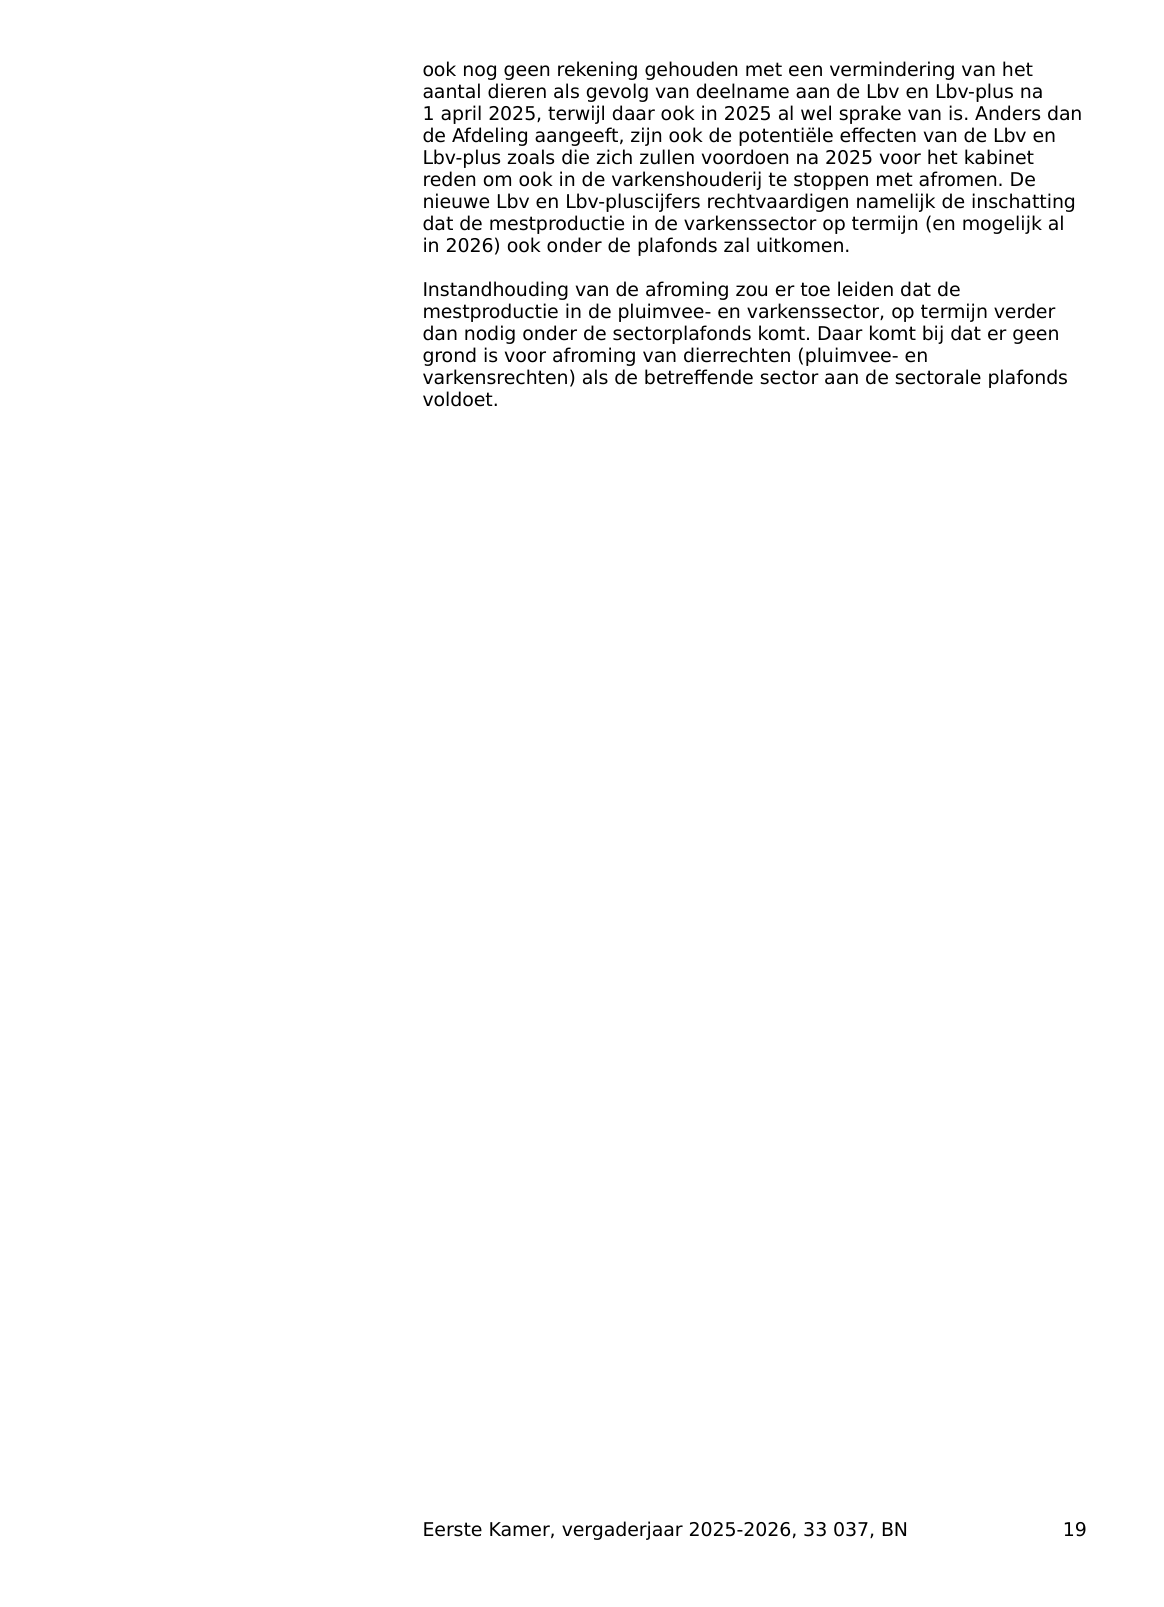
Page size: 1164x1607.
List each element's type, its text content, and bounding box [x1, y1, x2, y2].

text Instandhouding van de afroming zou er toe leiden dat de mestproductie in de pluimvee- en varkenssector, op termijn verder dan nodig onder de sectorplafonds komt. Daar komt bij dat er geen grond is voor afroming van dierrechten (pluimvee- en varkensrechten) als de betreffende sector aan de sectorale plafonds voldoet. [422, 279, 1087, 411]
text ook nog geen rekening gehouden met een vermindering van het aantal dieren als gevolg van deelname aan de Lbv en Lbv-plus na 1 april 2025, terwijl daar ook in 2025 al wel sprake van is. Anders dan de Afdeling aangeeft, zijn ook de potentiële effecten van de Lbv en Lbv-plus zoals die zich zullen voordoen na 2025 voor het kabinet reden om ook in de varkenshouderij te stoppen met afromen. De nieuwe Lbv en Lbv-pluscijfers rechtvaardigen namelijk de inschatting dat de mestproductie in de varkenssector op termijn (en mogelijk al in 2026) ook onder de plafonds zal uitkomen. [422, 59, 1087, 257]
